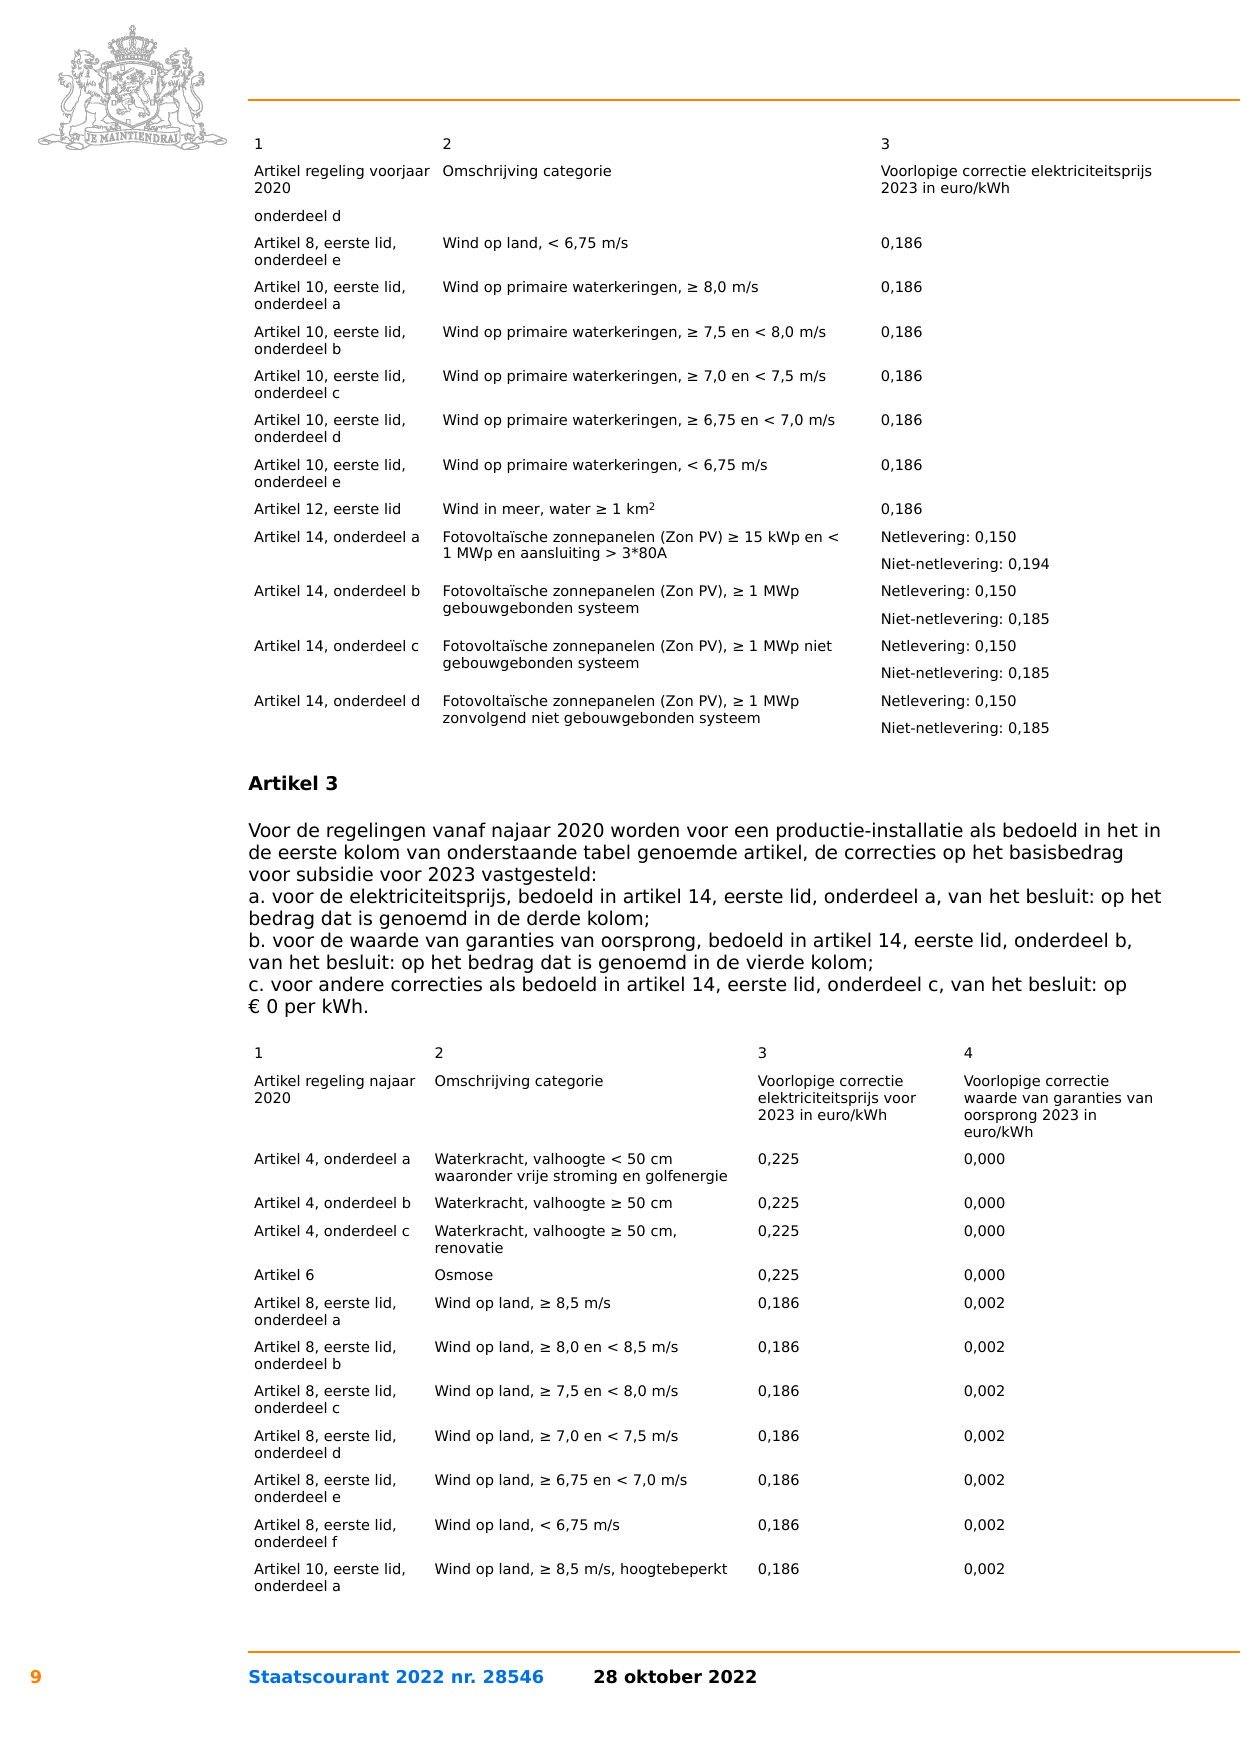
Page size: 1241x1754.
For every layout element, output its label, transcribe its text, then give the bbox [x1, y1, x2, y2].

table_cell Wind op land, < 6,75 m/s [429, 1512, 751, 1555]
table_cell Netlevering: 0,150 [875, 688, 1163, 714]
table_cell Voorlopige correctie elektriciteitsprijs voor 2023 in euro/kWh [752, 1068, 957, 1145]
table_cell 0,186 [752, 1512, 957, 1555]
table_cell Waterkracht, valhoogte ≥ 50 cm, renovatie [429, 1218, 751, 1261]
table_cell Artikel 14, onderdeel d [249, 688, 436, 742]
table_cell 0,002 [958, 1556, 1163, 1599]
table_cell 0,186 [752, 1290, 957, 1333]
table_cell Artikel 14, onderdeel c [249, 633, 436, 687]
table_cell Artikel 6 [249, 1263, 428, 1289]
table_cell Artikel 4, onderdeel c [249, 1218, 428, 1261]
table_header 1 [249, 1041, 428, 1067]
table_cell Artikel 4, onderdeel b [249, 1191, 428, 1217]
table_cell Wind op primaire waterkeringen, < 6,75 m/s [437, 452, 874, 495]
subtitle Artikel 3 [248, 773, 1163, 795]
table_cell 0,186 [875, 275, 1163, 318]
table_cell 0,186 [875, 408, 1163, 451]
table_cell Artikel 10, eerste lid, onderdeel a [249, 1556, 428, 1599]
table_cell Wind op primaire waterkeringen, ≥ 7,5 en < 8,0 m/s [437, 319, 874, 362]
table_cell Wind in meer, water ≥ 1 km2 [437, 496, 874, 523]
table_cell Artikel 10, eerste lid, onderdeel b [249, 319, 436, 362]
text b. voor de waarde van garanties van oorsprong, bedoeld in artikel 14, eerste lid, onderdeel b, van het besluit: op het bedrag dat is genoemd in de vierde kolom; [248, 930, 1163, 974]
table_cell Artikel 10, eerste lid, onderdeel d [249, 408, 436, 451]
table_cell Waterkracht, valhoogte < 50 cm waaronder vrije stroming en golfenergie [429, 1146, 751, 1190]
table_cell Fotovoltaïsche zonnepanelen (Zon PV), ≥ 1 MWp gebouwgebonden systeem [437, 579, 874, 632]
table_cell 0,225 [752, 1263, 957, 1289]
table_cell 0,186 [875, 452, 1163, 495]
table_cell Artikel 14, onderdeel b [249, 579, 436, 632]
picture [38, 25, 227, 150]
table_cell Artikel 8, eerste lid, onderdeel e [249, 230, 436, 273]
table_cell 0,002 [958, 1334, 1163, 1378]
table_cell Wind op land, ≥ 7,5 en < 8,0 m/s [429, 1379, 751, 1422]
table_header 3 [875, 131, 1163, 157]
table_cell Wind op land, ≥ 7,0 en < 7,5 m/s [429, 1423, 751, 1466]
table_cell Waterkracht, valhoogte ≥ 50 cm [429, 1191, 751, 1217]
table_cell Fotovoltaïsche zonnepanelen (Zon PV) ≥ 15 kWp en < 1 MWp en aansluiting > 3*80A [437, 524, 874, 577]
table_cell 0,186 [875, 319, 1163, 362]
table_cell Wind op primaire waterkeringen, ≥ 7,0 en < 7,5 m/s [437, 363, 874, 407]
table_cell Artikel 8, eerste lid, onderdeel a [249, 1290, 428, 1333]
table_cell Netlevering: 0,150 [875, 633, 1163, 660]
table_header 3 [752, 1041, 957, 1067]
table_cell Artikel 8, eerste lid, onderdeel f [249, 1512, 428, 1555]
table_cell Netlevering: 0,150 [875, 524, 1163, 550]
text a. voor de elektriciteitsprijs, bedoeld in artikel 14, eerste lid, onderdeel a, van het besluit: op het bedrag dat is genoemd in de derde kolom; [248, 886, 1163, 930]
table_cell Niet-netlevering: 0,185 [875, 606, 1163, 632]
table_cell Wind op primaire waterkeringen, ≥ 6,75 en < 7,0 m/s [437, 408, 874, 451]
table_cell Voorlopige correctie waarde van garanties van oorsprong 2023 in euro/kWh [958, 1068, 1163, 1145]
table_cell Artikel regeling najaar 2020 [249, 1068, 428, 1145]
table_cell Artikel 10, eerste lid, onderdeel c [249, 363, 436, 407]
table_cell 0,002 [958, 1379, 1163, 1422]
table_cell 0,186 [752, 1556, 957, 1599]
table_cell Omschrijving categorie [429, 1068, 751, 1145]
table_cell [437, 203, 874, 229]
table_cell 0,186 [752, 1423, 957, 1466]
table_cell 0,002 [958, 1468, 1163, 1511]
table_header 2 [437, 131, 874, 157]
table_cell 0,002 [958, 1290, 1163, 1333]
table_cell Artikel 8, eerste lid, onderdeel c [249, 1379, 428, 1422]
table_cell Voorlopige correctie elektriciteitsprijs 2023 in euro/kWh [875, 158, 1163, 202]
table_cell Omschrijving categorie [437, 158, 874, 202]
table_cell 0,000 [958, 1218, 1163, 1261]
table_cell 0,186 [875, 230, 1163, 273]
table_cell Artikel 14, onderdeel a [249, 524, 436, 577]
table_cell Wind op land, ≥ 8,5 m/s [429, 1290, 751, 1333]
table_cell Wind op land, < 6,75 m/s [437, 230, 874, 273]
text c. voor andere correcties als bedoeld in artikel 14, eerste lid, onderdeel c, van het besluit: op € 0 per kWh. [248, 974, 1163, 1018]
table_cell [875, 203, 1163, 229]
text Voor de regelingen vanaf najaar 2020 worden voor een productie-installatie als bedoeld in het in de eerste kolom van onderstaande tabel genoemde artikel, de correcties op het basisbedrag voor subsidie voor 2023 vastgesteld: [248, 820, 1163, 886]
table_cell 0,225 [752, 1191, 957, 1217]
table_cell Artikel 8, eerste lid, onderdeel b [249, 1334, 428, 1378]
table_cell Osmose [429, 1263, 751, 1289]
table_cell Artikel 8, eerste lid, onderdeel d [249, 1423, 428, 1466]
table_cell onderdeel d [249, 203, 436, 229]
table_cell Artikel 8, eerste lid, onderdeel e [249, 1468, 428, 1511]
table_cell 0,186 [752, 1379, 957, 1422]
table_cell 0,002 [958, 1423, 1163, 1466]
table_cell Fotovoltaïsche zonnepanelen (Zon PV), ≥ 1 MWp niet gebouwgebonden systeem [437, 633, 874, 687]
table_cell 0,000 [958, 1263, 1163, 1289]
table_cell 0,002 [958, 1512, 1163, 1555]
table_header 1 [249, 131, 436, 157]
table_cell 0,186 [752, 1468, 957, 1511]
table_cell 0,186 [875, 363, 1163, 407]
table_cell Artikel 12, eerste lid [249, 496, 436, 523]
table_cell 0,000 [958, 1191, 1163, 1217]
table_cell Niet-netlevering: 0,194 [875, 551, 1163, 577]
table_cell 0,225 [752, 1218, 957, 1261]
table_cell 0,186 [752, 1334, 957, 1378]
table_cell Niet-netlevering: 0,185 [875, 716, 1163, 742]
table_cell Artikel regeling voorjaar 2020 [249, 158, 436, 202]
table_cell Fotovoltaïsche zonnepanelen (Zon PV), ≥ 1 MWp zonvolgend niet gebouwgebonden systeem [437, 688, 874, 742]
table_cell 0,225 [752, 1146, 957, 1190]
table_cell 0,186 [875, 496, 1163, 523]
table_cell Wind op land, ≥ 6,75 en < 7,0 m/s [429, 1468, 751, 1511]
table_header 2 [429, 1041, 751, 1067]
table_cell 0,000 [958, 1146, 1163, 1190]
table_cell Artikel 10, eerste lid, onderdeel a [249, 275, 436, 318]
table_cell Artikel 10, eerste lid, onderdeel e [249, 452, 436, 495]
table_cell Wind op land, ≥ 8,5 m/s, hoogtebeperkt [429, 1556, 751, 1599]
table_cell Wind op primaire waterkeringen, ≥ 8,0 m/s [437, 275, 874, 318]
table_cell Niet-netlevering: 0,185 [875, 661, 1163, 687]
table_header 4 [958, 1041, 1163, 1067]
table_cell Netlevering: 0,150 [875, 579, 1163, 605]
table_cell Wind op land, ≥ 8,0 en < 8,5 m/s [429, 1334, 751, 1378]
table_cell Artikel 4, onderdeel a [249, 1146, 428, 1190]
